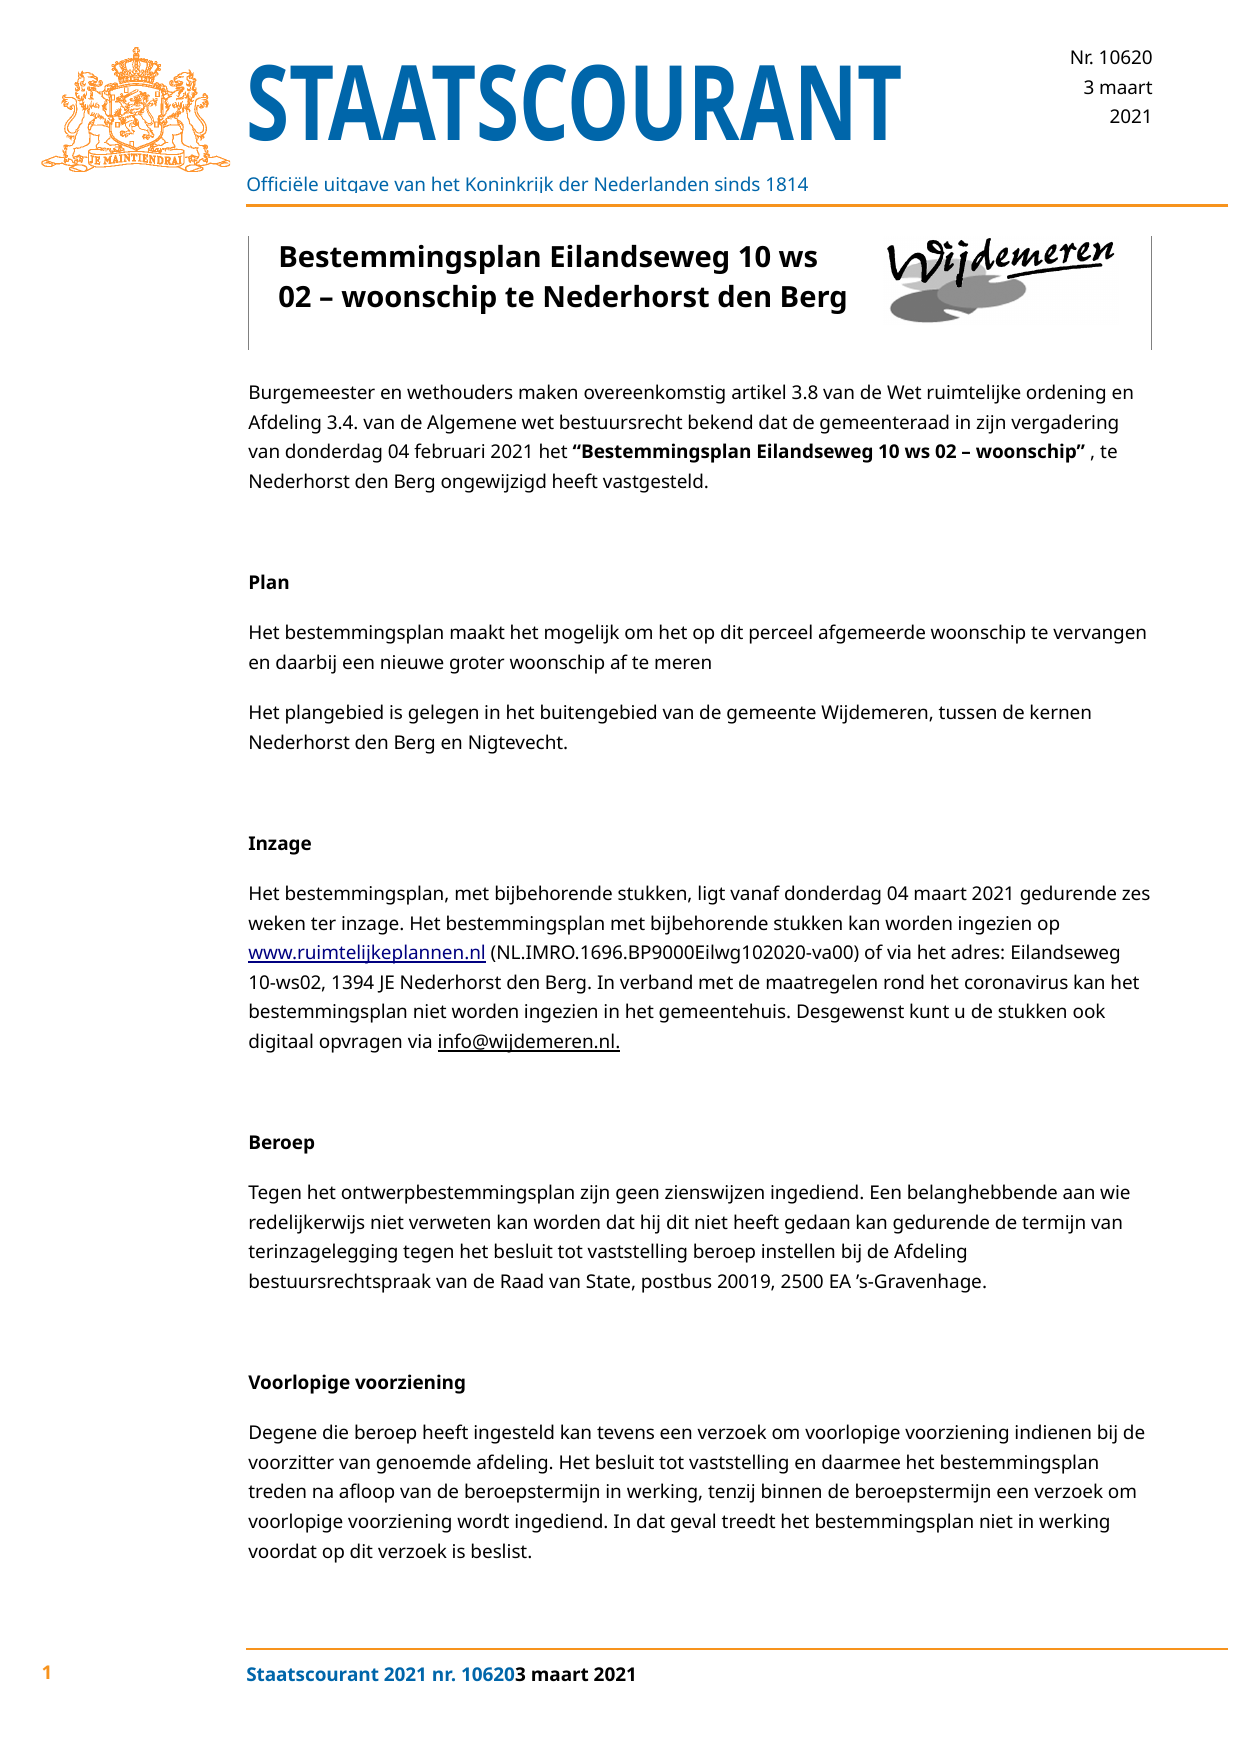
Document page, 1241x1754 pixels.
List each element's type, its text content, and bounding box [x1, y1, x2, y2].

text Het bestemmingsplan maakt het mogelijk om het op dit perceel afgemeerde woonschip te vervangen en daarbij een nieuwe groter woonschip af te meren [248, 619, 1152, 675]
text Burgemeester en wethouders maken overeenkomstig artikel 3.8 van de Wet ruimtelijke ordening en Afdeling 3.4. van de Algemene wet bestuursrecht bekend dat de gemeenteraad in zijn vergadering van donderdag 04 februari 2021 het “Bestemmingsplan Eilandseweg 10 ws 02 – woonschip” , te Nederhorst den Berg ongewijzigd heeft vastgesteld. [248, 379, 1152, 494]
picture [882, 236, 1119, 325]
text Inzage [248, 830, 1152, 856]
text Voorlopige voorziening [248, 1369, 1152, 1395]
table_header [850, 236, 1151, 350]
text Beroep [248, 1129, 1152, 1155]
picture [41, 47, 231, 172]
text Het bestemmingsplan, met bijbehorende stukken, ligt vanaf donderdag 04 maart 2021 gedurende zes weken ter inzage. Het bestemmingsplan met bijbehorende stukken kan worden ingezien op www.ruimtelijkeplannen.nl (NL.IMRO.1696.BP9000Eilwg102020-va00) of via het adres: Eilandseweg 10-ws02, 1394 JE Nederhorst den Berg. In verband met de maatregelen rond het coronavirus kan het bestem­mingsplan niet worden ingezien in het gemeentehuis. Desgewenst kunt u de stukken ook digitaal opvragen via info@wijdemeren.nl. [248, 880, 1152, 1054]
text Tegen het ontwerpbestemmingsplan zijn geen zienswijzen ingediend. Een belanghebbende aan wie redelijkerwijs niet verweten kan worden dat hij dit niet heeft gedaan kan gedurende de termijn van terinzagelegging tegen het besluit tot vaststelling beroep instellen bij de Afdeling bestuursrechtspraak van de Raad van State, postbus 20019, 2500 EA ’s-Gravenhage. [248, 1179, 1152, 1294]
text Plan [248, 569, 1152, 595]
text Degene die beroep heeft ingesteld kan tevens een verzoek om voorlopige voorziening indienen bij de voor­zitter van genoemde afdeling. Het besluit tot vaststelling en daarmee het bestemmingsplan treden na afloop van de beroepstermijn in werking, tenzij binnen de beroep­stermijn een verzoek om voorlopige voorziening wordt ingediend. In dat geval treedt het bestemmingsplan niet in werking voordat op dit verzoek is beslist. [248, 1419, 1152, 1563]
text Het plangebied is gelegen in het buitengebied van de gemeente Wijdemeren, tussen de kernen Nederhorst den Berg en Nigtevecht. [248, 699, 1152, 755]
table_header Bestemmingsplan Eilandseweg 10 ws 02 – woonschip te Nederhorst den Berg [249, 236, 850, 350]
